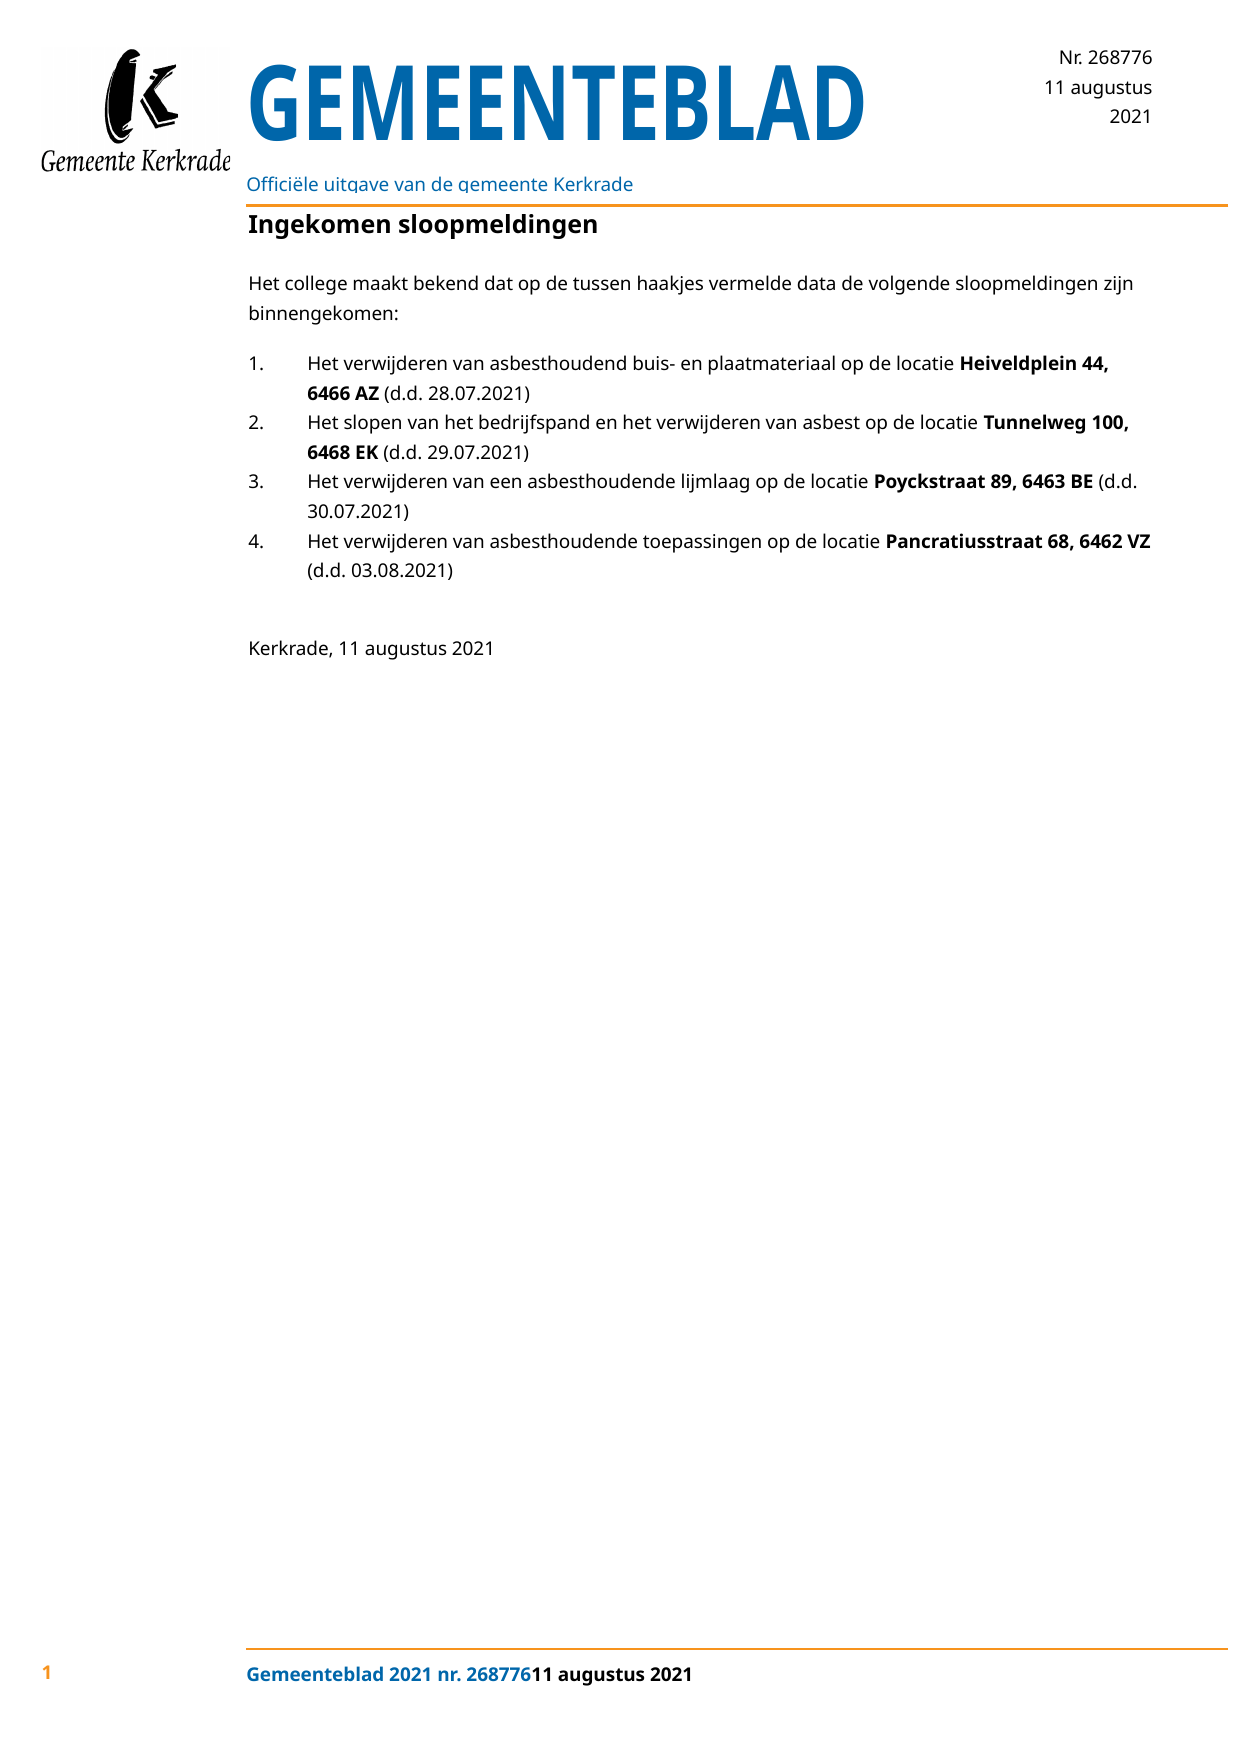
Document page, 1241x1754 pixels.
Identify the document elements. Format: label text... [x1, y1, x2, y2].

list Het verwijderen van een asbesthoudende lijmlaag op de locatie Poyckstraat 89, 6463 BE (d.d. 30.07.2021) [248, 469, 1152, 524]
list Het verwijderen van asbesthoudende toepassingen op de locatie Pancratiusstraat 68, 6462 VZ (d.d. 03.08.2021) [248, 528, 1152, 583]
text Het college maakt bekend dat op de tussen haakjes vermelde data de volgende sloopmeldingen zijn binnengekomen: [248, 270, 1152, 326]
picture [41, 47, 231, 172]
text Ingekomen sloopmeldingen [248, 207, 1152, 241]
list Het verwijderen van asbesthoudend buis- en plaatmateriaal op de locatie Heiveldplein 44, 6466 AZ (d.d. 28.07.2021) [248, 350, 1152, 406]
text Kerkrade, 11 augustus 2021 [248, 635, 1152, 661]
list Het slopen van het bedrijfspand en het verwijderen van asbest op de locatie Tunnelweg 100, 6468 EK (d.d. 29.07.2021) [248, 409, 1152, 465]
